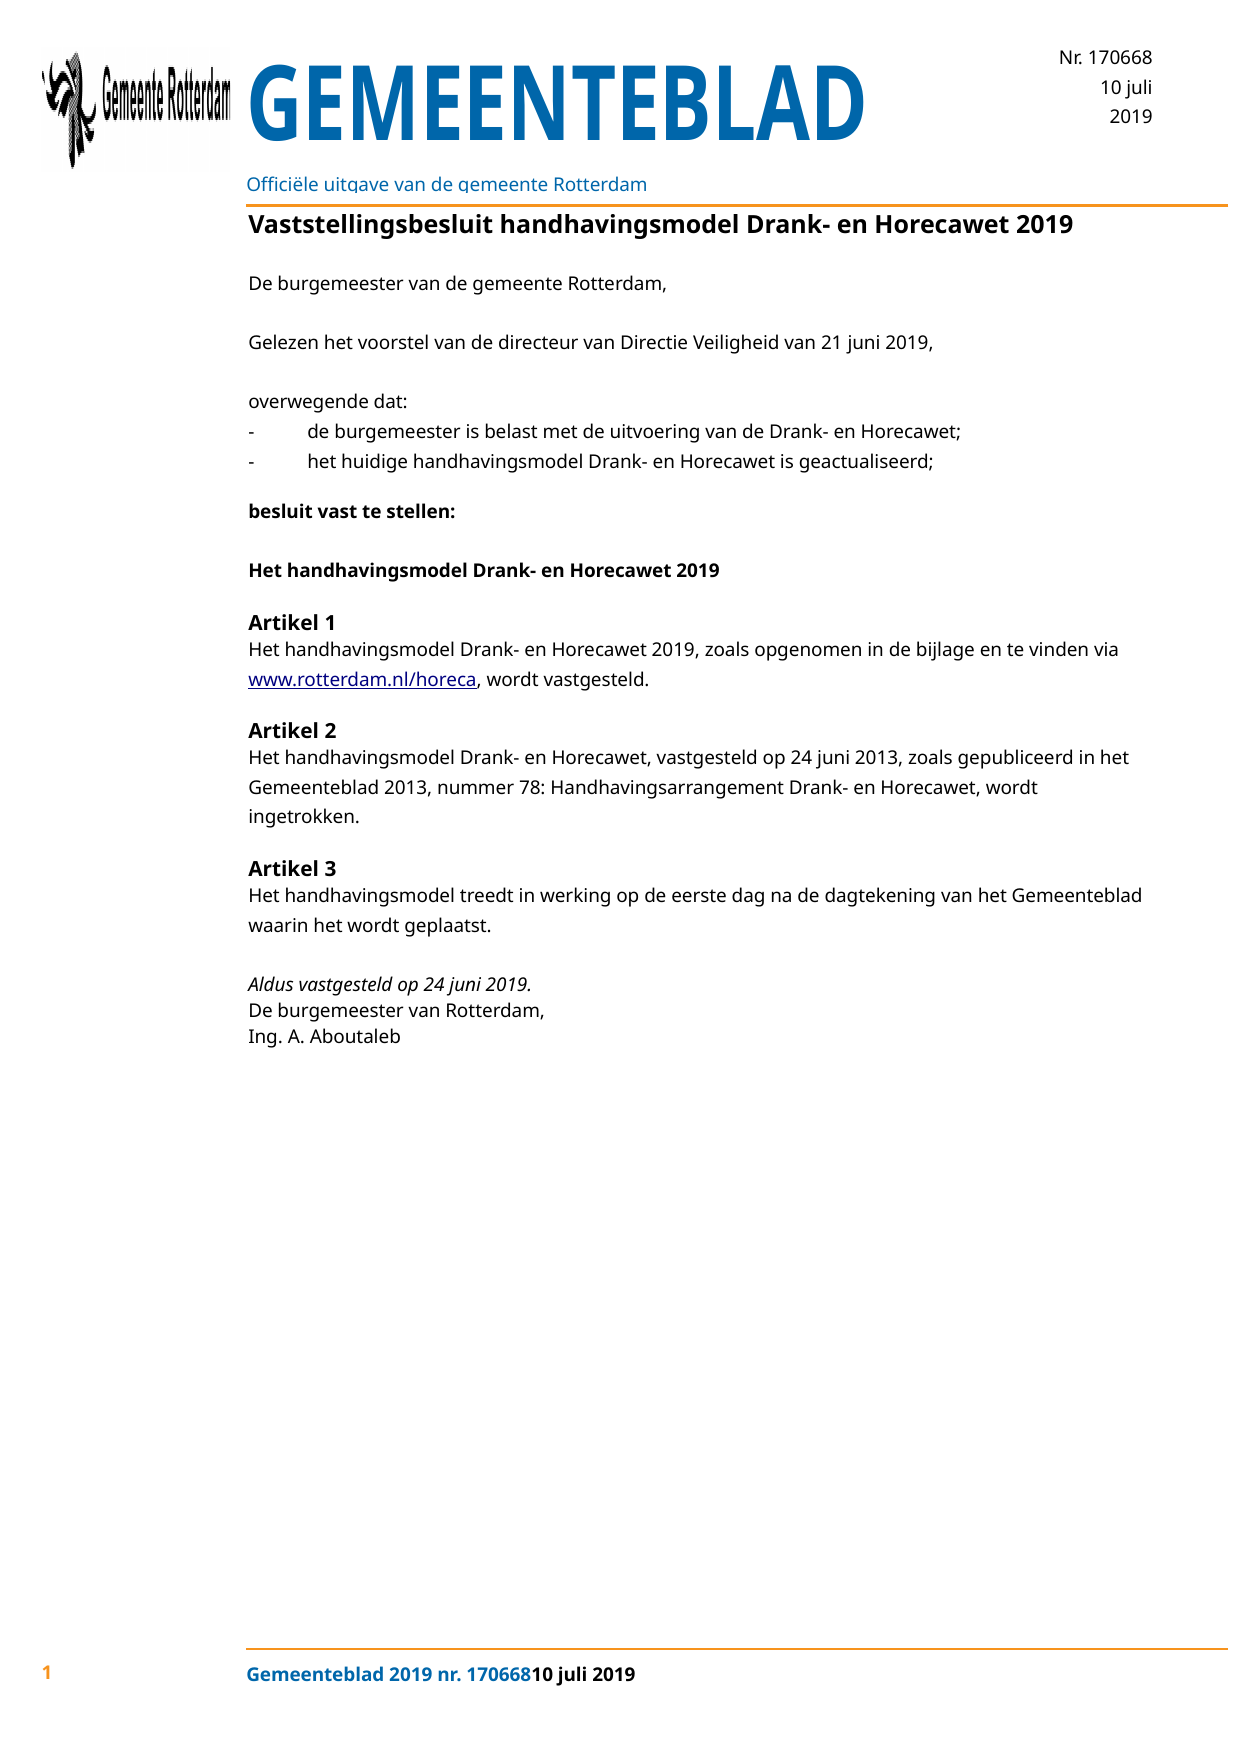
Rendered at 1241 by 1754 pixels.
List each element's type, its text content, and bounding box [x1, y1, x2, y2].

list de burgemeester is belast met de uitvoering van de Drank- en Horecawet; [248, 418, 1152, 444]
text Ing. A. Aboutaleb [248, 1023, 1152, 1048]
text De burgemeester van Rotterdam, [248, 997, 1152, 1023]
picture [41, 47, 231, 172]
text Gelezen het voorstel van de directeur van Directie Veiligheid van 21 juni 2019, [248, 329, 1152, 355]
text overwegende dat: [248, 389, 1152, 414]
text Aldus vastgesteld op 24 juni 2019. [248, 971, 1152, 997]
text Artikel 1 [248, 608, 1152, 636]
text besluit vast te stellen: [248, 498, 1152, 524]
text Het handhavingsmodel Drank- en Horecawet, vastgesteld op 24 juni 2013, zoals gepubliceerd in het Gemeenteblad 2013, nummer 78: Handhavingsarrangement Drank- en Horecawet, wordt ingetrokken. [248, 744, 1152, 829]
text Het handhavingsmodel Drank- en Horecawet 2019 [248, 557, 1152, 583]
text Het handhavingsmodel Drank- en Horecawet 2019, zoals opgenomen in de bijlage en te vinden via www.rotterdam.nl/horeca, wordt vastgesteld. [248, 636, 1152, 691]
text Vaststellingsbesluit handhavingsmodel Drank- en Horecawet 2019 [248, 207, 1152, 241]
text Het handhavingsmodel treedt in werking op de eerste dag na de dagtekening van het Gemeenteblad waarin het wordt geplaatst. [248, 883, 1152, 938]
text Artikel 2 [248, 716, 1152, 744]
list het huidige handhavingsmodel Drank- en Horecawet is geactualiseerd; [248, 448, 1152, 473]
text Artikel 3 [248, 854, 1152, 883]
text De burgemeester van de gemeente Rotterdam, [248, 270, 1152, 296]
